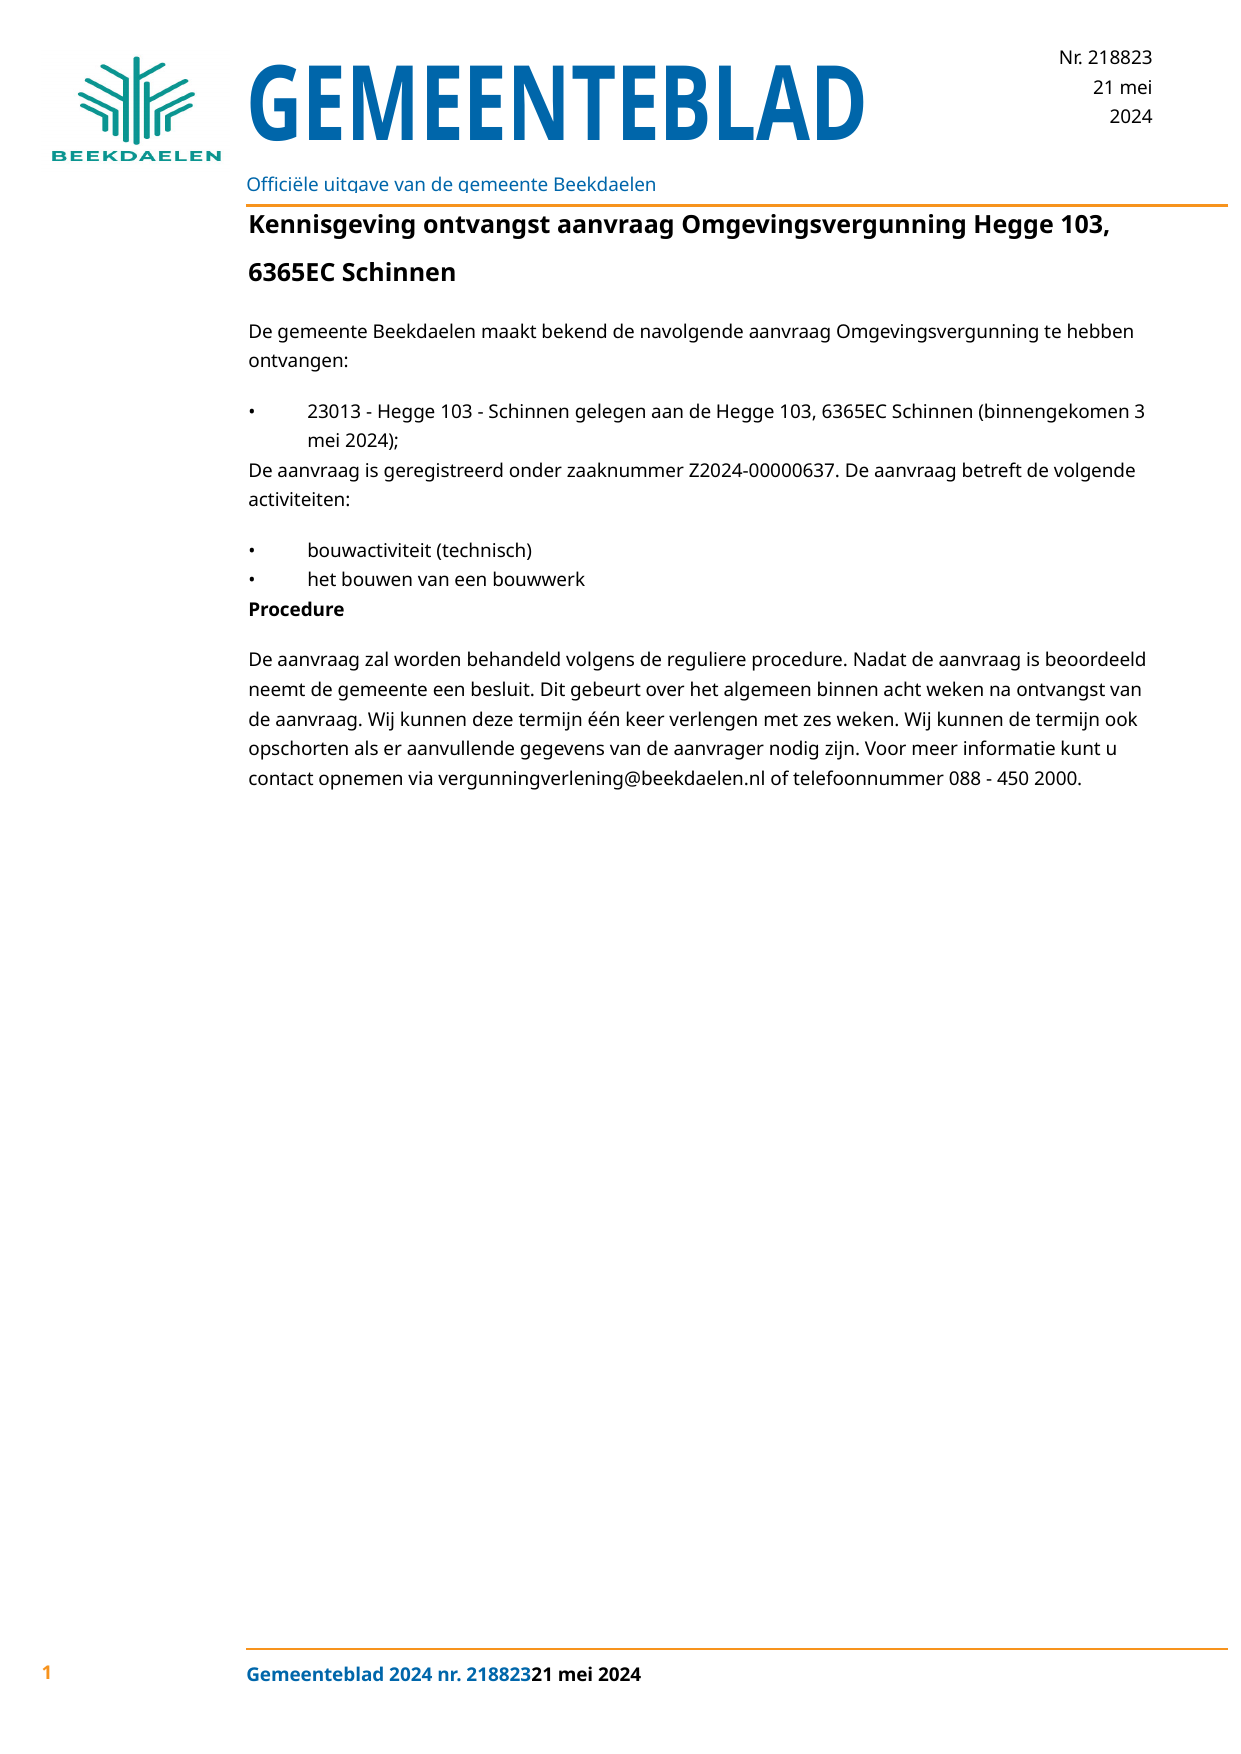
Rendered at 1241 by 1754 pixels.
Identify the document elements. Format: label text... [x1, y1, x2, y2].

text Kennisgeving ontvangst aanvraag Omgevingsvergunning Hegge 103, 6365EC Schinnen [248, 207, 1152, 288]
list het bouwen van een bouwwerk [248, 567, 1152, 592]
list bouwactiviteit (technisch) [248, 537, 1152, 563]
picture [41, 47, 231, 172]
list 23013 - Hegge 103 - Schinnen gelegen aan de Hegge 103, 6365EC Schinnen (binnengekomen 3 mei 2024); [248, 398, 1152, 453]
text Procedure [248, 596, 1152, 622]
text De aanvraag is geregistreerd onder zaaknummer Z2024-00000637. De aanvraag betreft de volgende activiteiten: [248, 457, 1152, 512]
text De gemeente Beekdaelen maakt bekend de navolgende aanvraag Omgevingsvergunning te hebben ontvangen: [248, 318, 1152, 373]
text De aanvraag zal worden behandeld volgens de reguliere procedure. Nadat de aanvraag is beoordeeld neemt de gemeente een besluit. Dit gebeurt over het algemeen binnen acht weken na ontvangst van de aanvraag. Wij kunnen deze termijn één keer verlengen met zes weken. Wij kunnen de termijn ook opschorten als er aanvullende gegevens van de aanvrager nodig zijn. Voor meer informatie kunt u contact opnemen via vergunningverlening@beekdaelen.nl of telefoonnummer 088 - 450 2000. [248, 647, 1152, 791]
